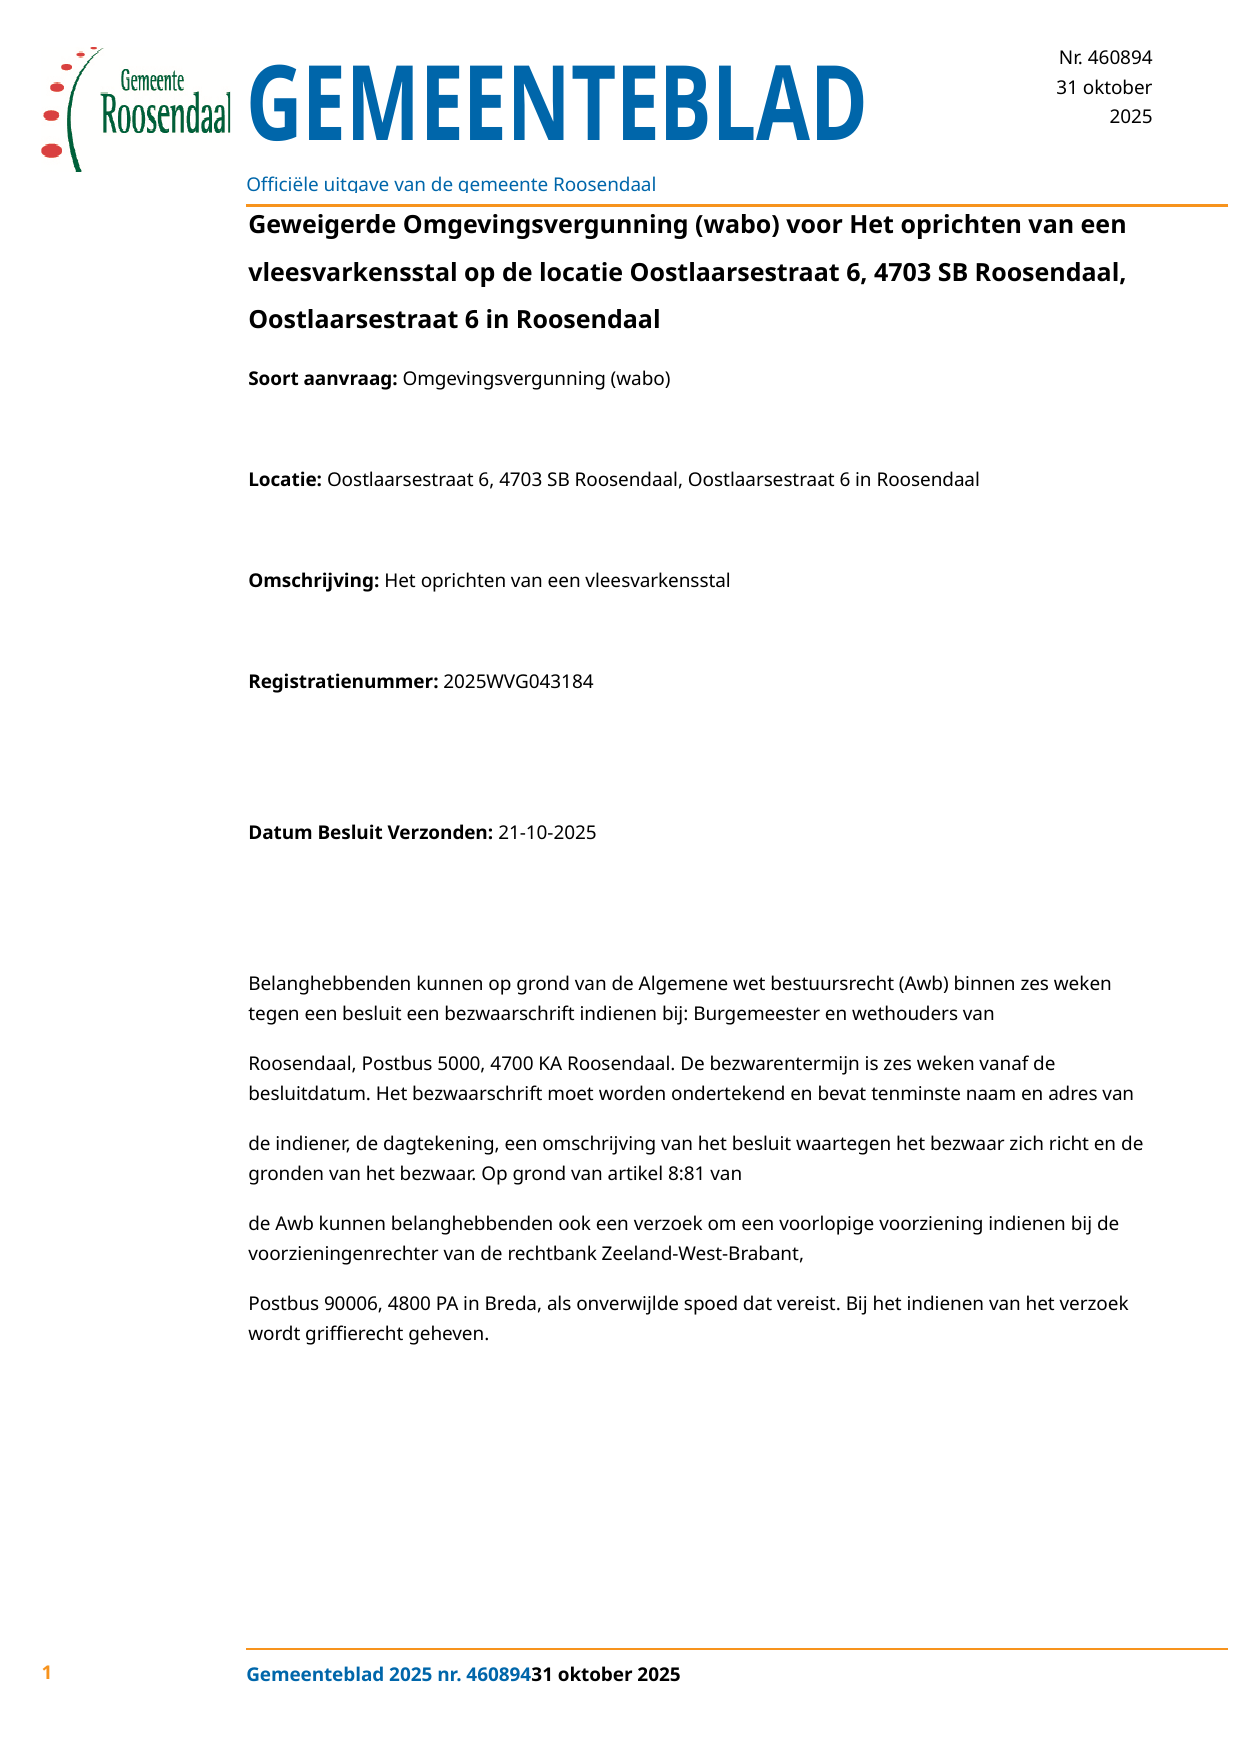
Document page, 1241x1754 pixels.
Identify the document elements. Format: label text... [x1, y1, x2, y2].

text Locatie: Oostlaarsestraat 6, 4703 SB Roosendaal, Oostlaarsestraat 6 in Roosendaal [248, 466, 1152, 492]
picture [41, 47, 231, 172]
text de Awb kunnen belanghebbenden ook een verzoek om een voorlopige voorziening indienen bij de voorzieningenrechter van de rechtbank Zeeland-West-Brabant, [248, 1211, 1152, 1266]
text Geweigerde Omgevingsvergunning (wabo) voor Het oprichten van een vleesvarkensstal op de locatie Oostlaarsestraat 6, 4703 SB Roosendaal, Oostlaarsestraat 6 in Roosendaal [248, 207, 1152, 336]
text Roosendaal, Postbus 5000, 4700 KA Roosendaal. De bezwarentermijn is zes weken vanaf de besluitdatum. Het bezwaarschrift moet worden ondertekend en bevat tenminste naam en adres van [248, 1051, 1152, 1106]
text de indiener, de dagtekening, een omschrijving van het besluit waartegen het bezwaar zich richt en de gronden van het bezwaar. Op grond van artikel 8:81 van [248, 1131, 1152, 1186]
text Belanghebbenden kunnen op grond van de Algemene wet bestuursrecht (Awb) binnen zes weken tegen een besluit een bezwaarschrift indienen bij: Burgemeester en wethouders van [248, 971, 1152, 1026]
text Postbus 90006, 4800 PA in Breda, als onverwijlde spoed dat vereist. Bij het indienen van het verzoek wordt griffierecht geheven. [248, 1291, 1152, 1346]
text Omschrijving: Het oprichten van een vleesvarkensstal [248, 567, 1152, 593]
text Soort aanvraag: Omgevingsvergunning (wabo) [248, 366, 1152, 391]
text Registratienummer: 2025WVG043184 [248, 668, 1152, 694]
text Datum Besluit Verzonden: 21-10-2025 [248, 819, 1152, 845]
